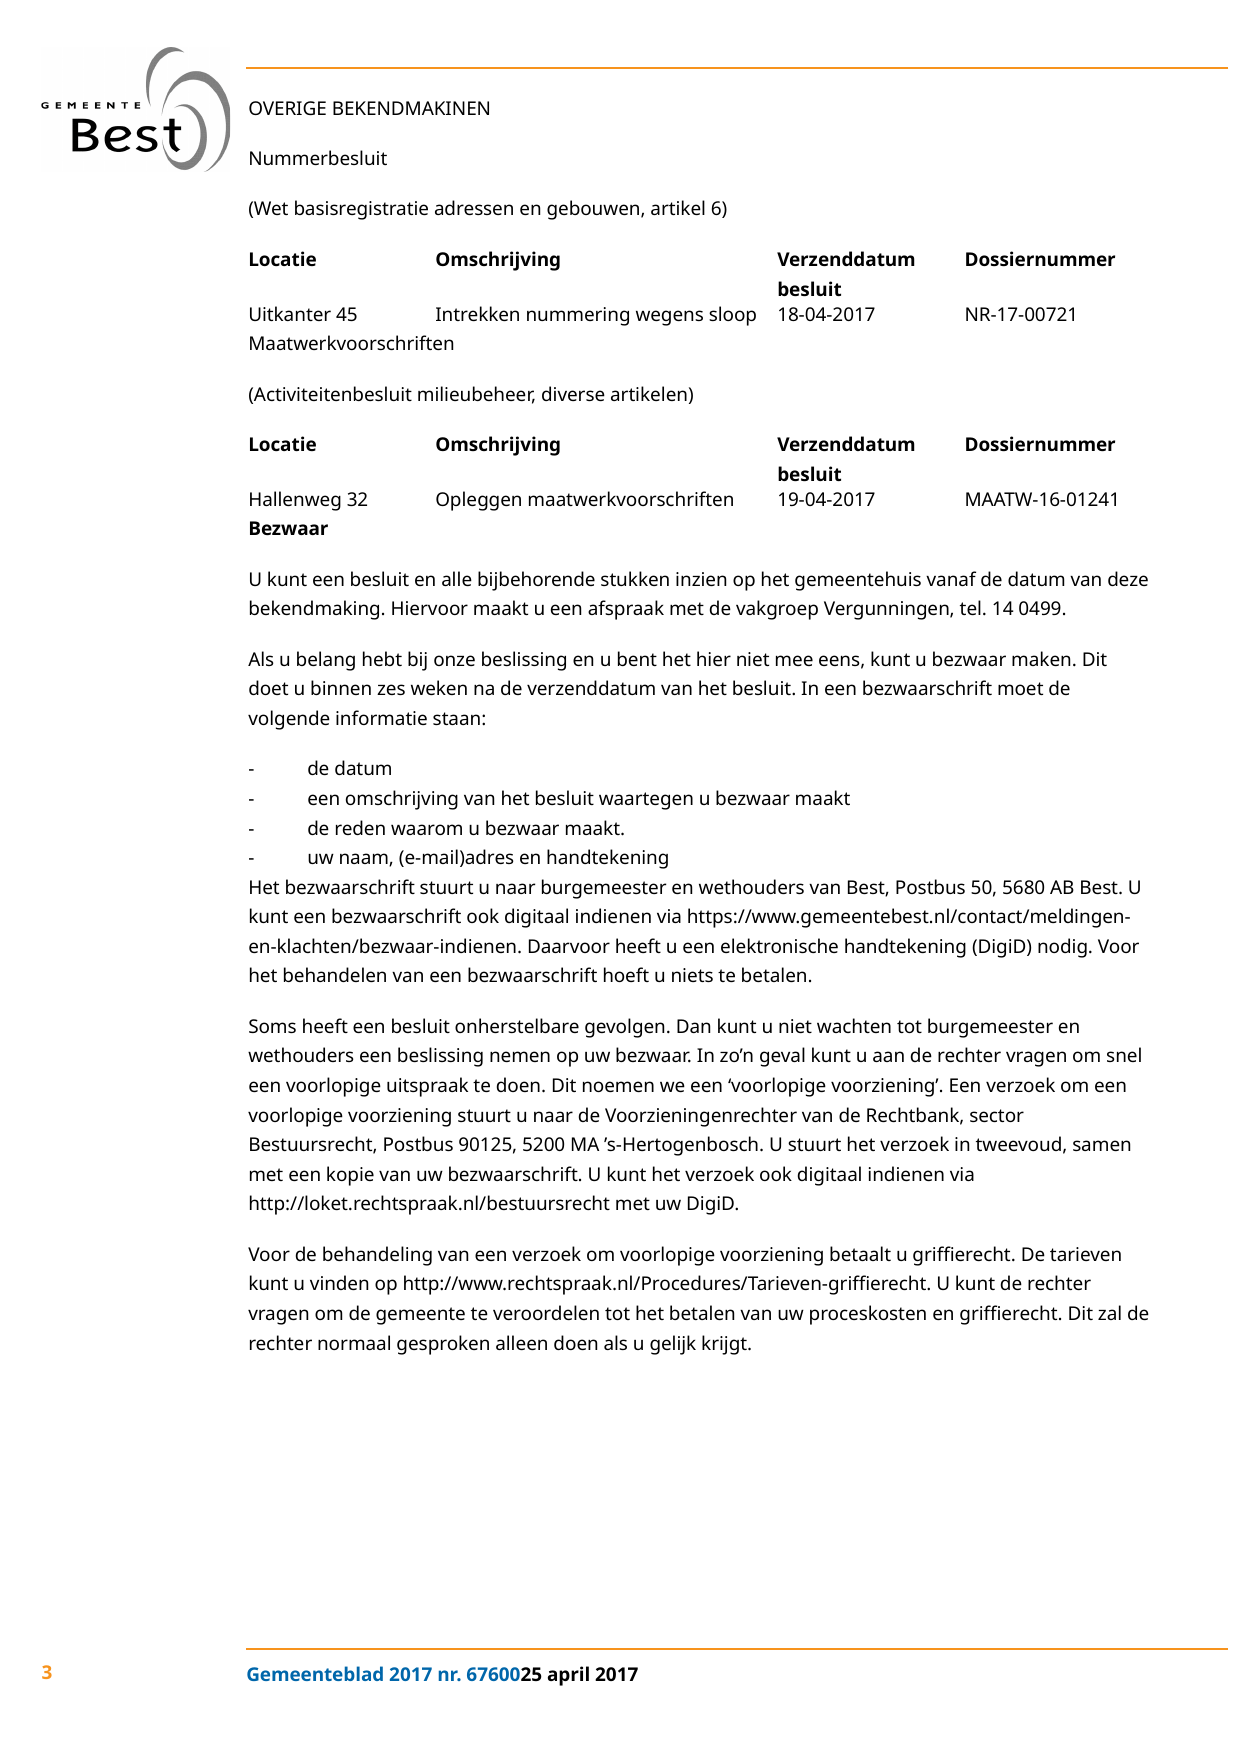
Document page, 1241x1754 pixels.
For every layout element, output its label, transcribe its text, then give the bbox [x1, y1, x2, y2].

text Maatwerkvoorschriften [248, 330, 1152, 356]
table_header Dossiernummer [964, 431, 1152, 487]
text U kunt een besluit en alle bijbehorende stukken inzien op het gemeentehuis vanaf de datum van deze bekendmaking. Hiervoor maakt u een afspraak met de vakgroep Vergunningen, tel. 14 0499. [248, 566, 1152, 621]
text Voor de behandeling van een verzoek om voorlopige voorziening betaalt u griffierecht. De tarieven kunt u vinden op http://www.rechtspraak.nl/Procedures/Tarieven-griffierecht. U kunt de rechter vragen om de gemeente te veroordelen tot het betalen van uw proceskosten en griffierecht. Dit zal de rechter normaal gesproken alleen doen als u gelijk krijgt. [248, 1241, 1152, 1356]
table_cell Hallenweg 32 [248, 487, 435, 512]
table_header Omschrijving [435, 431, 777, 487]
text Bezwaar [248, 516, 1152, 541]
text (Wet basisregistratie adressen en gebouwen, artikel 6) [248, 196, 1152, 221]
table_cell Uitkanter 45 [248, 301, 435, 327]
table_cell NR-17-00721 [964, 301, 1152, 327]
table_cell 19-04-2017 [777, 487, 964, 512]
table_header Dossiernummer [964, 246, 1152, 301]
table_header Locatie [248, 431, 435, 487]
text OVERIGE BEKENDMAKINEN [248, 95, 1152, 121]
table_header Verzenddatum besluit [777, 431, 964, 487]
table_cell 18-04-2017 [777, 301, 964, 327]
picture [41, 47, 231, 172]
text Nummerbesluit [248, 145, 1152, 171]
text Als u belang hebt bij onze beslissing en u bent het hier niet mee eens, kunt u bezwaar maken. Dit doet u binnen zes weken na de verzenddatum van het besluit. In een bezwaarschrift moet de volgende informatie staan: [248, 646, 1152, 731]
table_cell MAATW-16-01241 [964, 487, 1152, 512]
list uw naam, (e-mail)adres en handtekening [248, 844, 1152, 870]
text (Activiteitenbesluit milieubeheer, diverse artikelen) [248, 381, 1152, 407]
list de datum [248, 756, 1152, 781]
text Soms heeft een besluit onherstelbare gevolgen. Dan kunt u niet wachten tot burgemeester en wethouders een beslissing nemen op uw bezwaar. In zo’n geval kunt u aan de rechter vragen om snel een voorlopige uitspraak te doen. Dit noemen we een ‘voorlopige voorziening’. Een verzoek om een voorlopige voorziening stuurt u naar de Voorzieningenrechter van de Rechtbank, sector Bestuursrecht, Postbus 90125, 5200 MA ’s-Hertogenbosch. U stuurt het verzoek in tweevoud, samen met een kopie van uw bezwaarschrift. U kunt het verzoek ook digitaal indienen via http://loket.rechtspraak.nl/bestuursrecht met uw DigiD. [248, 1013, 1152, 1216]
table_header Verzenddatum besluit [777, 246, 964, 301]
table_cell Intrekken nummering wegens sloop [435, 301, 777, 327]
table_header Locatie [248, 246, 435, 301]
text Het bezwaarschrift stuurt u naar burgemeester en wethouders van Best, Postbus 50, 5680 AB Best. U kunt een bezwaarschrift ook digitaal indienen via https://www.gemeentebest.nl/contact/meldingen-en-klachten/bezwaar-indienen. Daarvoor heeft u een elektronische handtekening (DigiD) nodig. Voor het behandelen van een bezwaarschrift hoeft u niets te betalen. [248, 874, 1152, 988]
table_cell Opleggen maatwerkvoorschriften [435, 487, 777, 512]
list de reden waarom u bezwaar maakt. [248, 815, 1152, 841]
list een omschrijving van het besluit waartegen u bezwaar maakt [248, 785, 1152, 811]
table_header Omschrijving [435, 246, 777, 301]
